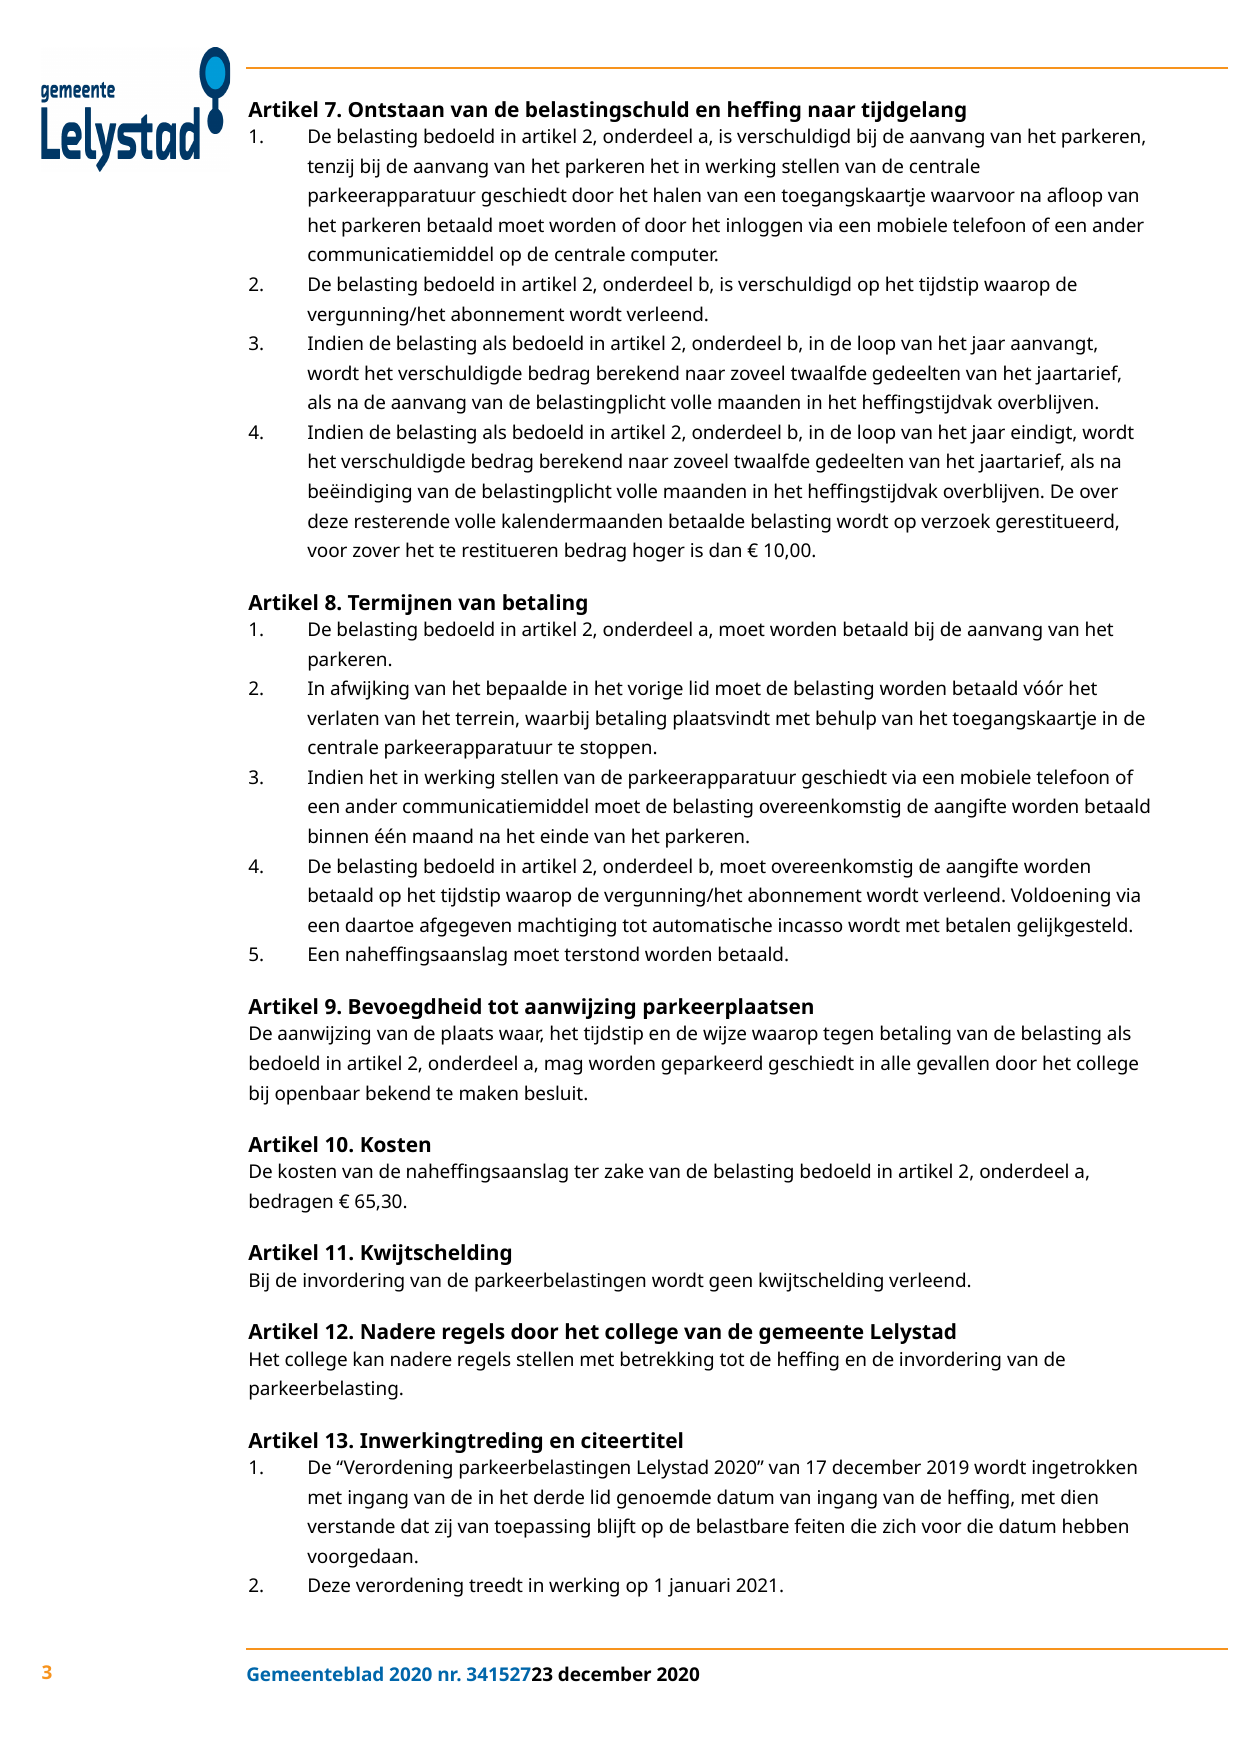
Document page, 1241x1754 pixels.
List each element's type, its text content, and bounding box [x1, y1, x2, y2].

text Artikel 8. Termijnen van betaling [248, 588, 1152, 616]
text De kosten van de naheffingsaanslag ter zake van de belasting bedoeld in artikel 2, onderdeel a, bedragen € 65,30. [248, 1158, 1152, 1214]
text Artikel 11. Kwijtschelding [248, 1238, 1152, 1267]
list De belasting bedoeld in artikel 2, onderdeel a, moet worden betaald bij de aanvang van het parkeren. [248, 616, 1152, 672]
list De “Verordening parkeerbelastingen Lelystad 2020” van 17 december 2019 wordt ingetrokken met ingang van de in het derde lid genoemde datum van ingang van de heffing, met dien verstande dat zij van toepassing blijft op de belastbare feiten die zich voor die datum hebben voorgedaan. [248, 1454, 1152, 1569]
list In afwijking van het bepaalde in het vorige lid moet de belasting worden betaald vóór het verlaten van het terrein, waarbij betaling plaatsvindt met behulp van het toegangskaartje in de centrale parkeerapparatuur te stoppen. [248, 675, 1152, 760]
list Een naheffingsaanslag moet terstond worden betaald. [248, 942, 1152, 967]
text Artikel 13. Inwerkingtreding en citeertitel [248, 1426, 1152, 1454]
text Bij de invordering van de parkeerbelastingen wordt geen kwijtschelding verleend. [248, 1267, 1152, 1293]
text De aanwijzing van de plaats waar, het tijdstip en de wijze waarop tegen betaling van de belasting als bedoeld in artikel 2, onderdeel a, mag worden geparkeerd geschiedt in alle gevallen door het college bij openbaar bekend te maken besluit. [248, 1021, 1152, 1105]
list Indien de belasting als bedoeld in artikel 2, onderdeel b, in de loop van het jaar eindigt, wordt het verschuldigde bedrag berekend naar zoveel twaalfde gedeelten van het jaartarief, als na beëindiging van de belastingplicht volle maanden in het heffingstijdvak overblijven. De over deze resterende volle kalendermaanden betaalde belasting wordt op verzoek gerestitueerd, voor zover het te restitueren bedrag hoger is dan € 10,00. [248, 419, 1152, 563]
text Artikel 9. Bevoegdheid tot aanwijzing parkeerplaatsen [248, 992, 1152, 1021]
text Het college kan nadere regels stellen met betrekking tot de heffing en de invordering van de parkeerbelasting. [248, 1346, 1152, 1401]
list De belasting bedoeld in artikel 2, onderdeel b, is verschuldigd op het tijdstip waarop de vergunning/het abonnement wordt verleend. [248, 271, 1152, 326]
text Artikel 12. Nadere regels door het college van de gemeente Lelystad [248, 1317, 1152, 1346]
list Deze verordening treedt in werking op 1 januari 2021. [248, 1573, 1152, 1598]
list Indien het in werking stellen van de parkeerapparatuur geschiedt via een mobiele telefoon of een ander communicatiemiddel moet de belasting overeenkomstig de aangifte worden betaald binnen één maand na het einde van het parkeren. [248, 764, 1152, 849]
picture [41, 47, 231, 172]
list Indien de belasting als bedoeld in artikel 2, onderdeel b, in de loop van het jaar aanvangt, wordt het verschuldigde bedrag berekend naar zoveel twaalfde gedeelten van het jaartarief, als na de aanvang van de belastingplicht volle maanden in het heffingstijdvak overblijven. [248, 330, 1152, 415]
text Artikel 7. Ontstaan van de belastingschuld en heffing naar tijdgelang [248, 95, 1152, 123]
text Artikel 10. Kosten [248, 1130, 1152, 1158]
list De belasting bedoeld in artikel 2, onderdeel b, moet overeenkomstig de aangifte worden betaald op het tijdstip waarop de vergunning/het abonnement wordt verleend. Voldoening via een daartoe afgegeven machtiging tot automatische incasso wordt met betalen gelijkgesteld. [248, 853, 1152, 938]
list De belasting bedoeld in artikel 2, onderdeel a, is verschuldigd bij de aanvang van het parkeren, tenzij bij de aanvang van het parkeren het in werking stellen van de centrale parkeerapparatuur geschiedt door het halen van een toegangskaartje waarvoor na afloop van het parkeren betaald moet worden of door het inloggen via een mobiele telefoon of een ander communicatiemiddel op de centrale computer. [248, 123, 1152, 267]
